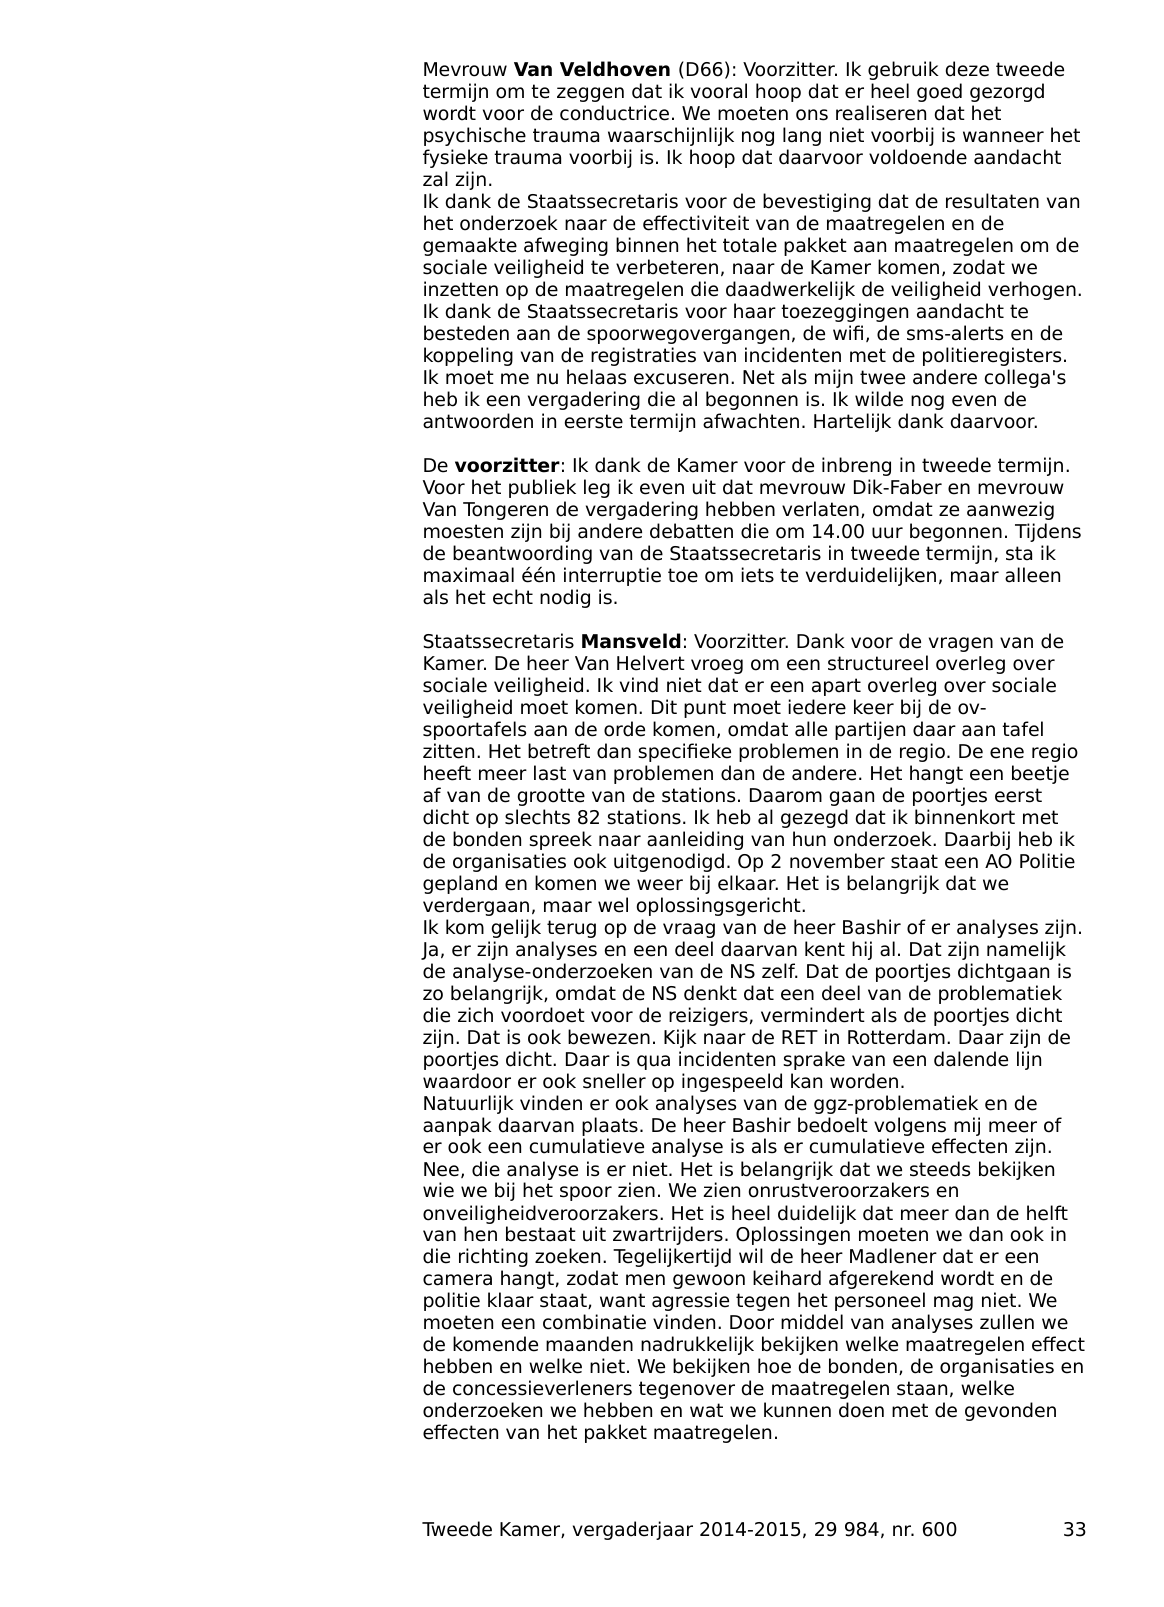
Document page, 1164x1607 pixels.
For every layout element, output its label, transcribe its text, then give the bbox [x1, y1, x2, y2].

text Ik dank de Staatssecretaris voor de bevestiging dat de resultaten van het onderzoek naar de effectiviteit van de maatregelen en de gemaakte afweging binnen het totale pakket aan maatregelen om de sociale veiligheid te verbeteren, naar de Kamer komen, zodat we inzetten op de maatregelen die daadwerkelijk de veiligheid verhogen. [422, 191, 1087, 301]
text Natuurlijk vinden er ook analyses van de ggz-problematiek en de aanpak daarvan plaats. De heer Bashir bedoelt volgens mij meer of er ook een cumulatieve analyse is als er cumulatieve effecten zijn. Nee, die analyse is er niet. Het is belangrijk dat we steeds bekijken wie we bij het spoor zien. We zien onrustveroorzakers en onveiligheidveroorzakers. Het is heel duidelijk dat meer dan de helft van hen bestaat uit zwartrijders. Oplossingen moeten we dan ook in die richting zoeken. Tegelijkertijd wil de heer Madlener dat er een camera hangt, zodat men gewoon keihard afgerekend wordt en de politie klaar staat, want agressie tegen het personeel mag niet. We moeten een combinatie vinden. Door middel van analyses zullen we de komende maanden nadrukkelijk bekijken welke maatregelen effect hebben en welke niet. We bekijken hoe de bonden, de organisaties en de concessieverleners tegenover de maatregelen staan, welke onderzoeken we hebben en wat we kunnen doen met de gevonden effecten van het pakket maatregelen. [422, 1092, 1087, 1444]
text De voorzitter: Ik dank de Kamer voor de inbreng in tweede termijn. Voor het publiek leg ik even uit dat mevrouw Dik-Faber en mevrouw Van Tongeren de vergadering hebben verlaten, omdat ze aanwezig moesten zijn bij andere debatten die om 14.00 uur begonnen. Tijdens de beantwoording van de Staatssecretaris in tweede termijn, sta ik maximaal één interruptie toe om iets te verduidelijken, maar alleen als het echt nodig is. [422, 455, 1087, 609]
text Staatssecretaris Mansveld: Voorzitter. Dank voor de vragen van de Kamer. De heer Van Helvert vroeg om een structureel overIeg over sociale veiligheid. Ik vind niet dat er een apart overleg over sociale veiligheid moet komen. Dit punt moet iedere keer bij de ov-spoortafels aan de orde komen, omdat alle partijen daar aan tafel zitten. Het betreft dan specifieke problemen in de regio. De ene regio heeft meer last van problemen dan de andere. Het hangt een beetje af van de grootte van de stations. Daarom gaan de poortjes eerst dicht op slechts 82 stations. Ik heb al gezegd dat ik binnenkort met de bonden spreek naar aanleiding van hun onderzoek. Daarbij heb ik de organisaties ook uitgenodigd. Op 2 november staat een AO Politie gepland en komen we weer bij elkaar. Het is belangrijk dat we verdergaan, maar wel oplossingsgericht. [422, 631, 1087, 917]
text Ik kom gelijk terug op de vraag van de heer Bashir of er analyses zijn. Ja, er zijn analyses en een deel daarvan kent hij al. Dat zijn namelijk de analyse-onderzoeken van de NS zelf. Dat de poortjes dichtgaan is zo belangrijk, omdat de NS denkt dat een deel van de problematiek die zich voordoet voor de reizigers, vermindert als de poortjes dicht zijn. Dat is ook bewezen. Kijk naar de RET in Rotterdam. Daar zijn de poortjes dicht. Daar is qua incidenten sprake van een dalende lijn waardoor er ook sneller op ingespeeld kan worden. [422, 917, 1087, 1092]
text Ik dank de Staatssecretaris voor haar toezeggingen aandacht te besteden aan de spoorwegovergangen, de wifi, de sms-alerts en de koppeling van de registraties van incidenten met de politieregisters. Ik moet me nu helaas excuseren. Net als mijn twee andere collega's heb ik een vergadering die al begonnen is. Ik wilde nog even de antwoorden in eerste termijn afwachten. Hartelijk dank daarvoor. [422, 301, 1087, 433]
text Mevrouw Van Veldhoven (D66): Voorzitter. Ik gebruik deze tweede termijn om te zeggen dat ik vooral hoop dat er heel goed gezorgd wordt voor de conductrice. We moeten ons realiseren dat het psychische trauma waarschijnlijk nog lang niet voorbij is wanneer het fysieke trauma voorbij is. Ik hoop dat daarvoor voldoende aandacht zal zijn. [422, 59, 1087, 191]
